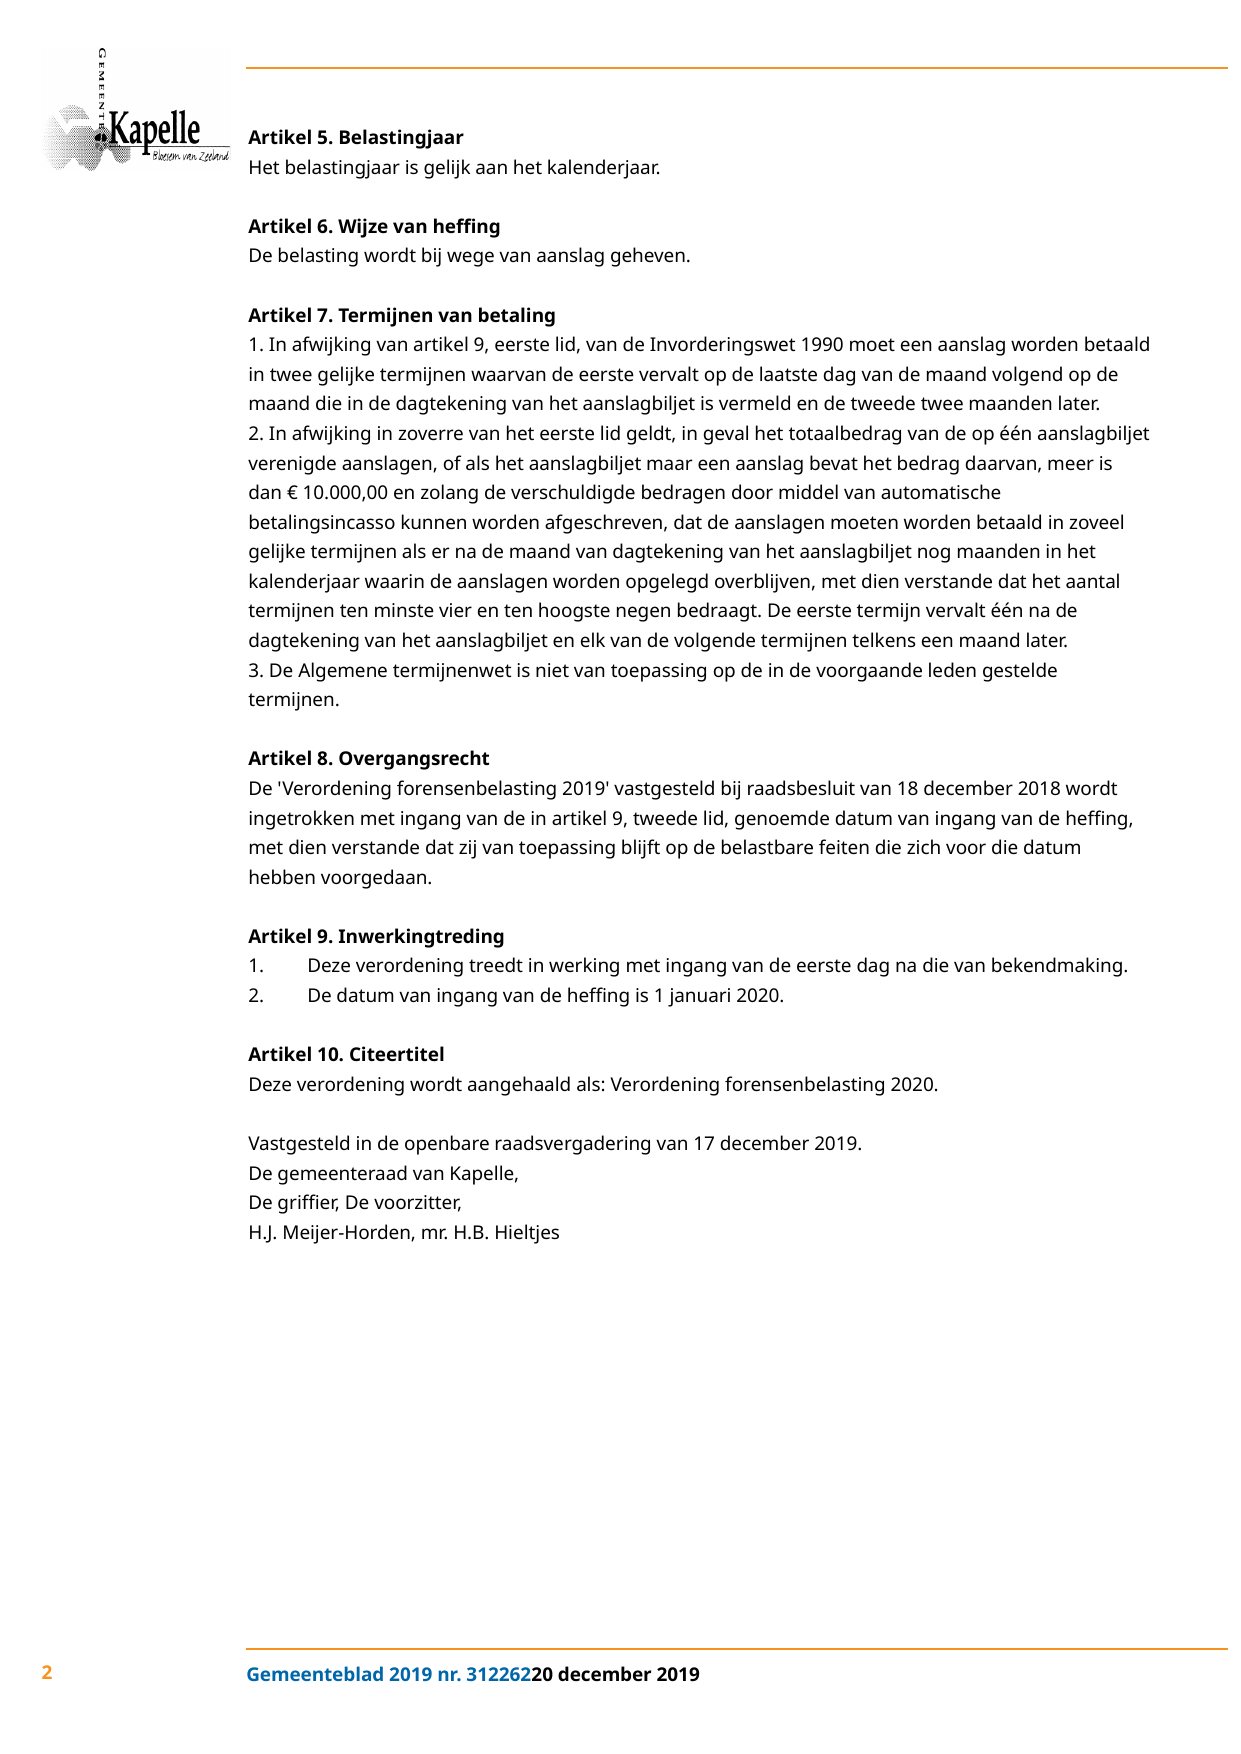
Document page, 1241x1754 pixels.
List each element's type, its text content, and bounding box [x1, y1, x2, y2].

text Artikel 9. Inwerkingtreding [248, 923, 1152, 949]
list Deze verordening treedt in werking met ingang van de eerste dag na die van bekendmaking. [248, 953, 1152, 978]
list De datum van ingang van de heffing is 1 januari 2020. [248, 982, 1152, 1008]
text H.J. Meijer-Horden, mr. H.B. Hieltjes [248, 1219, 1152, 1245]
text De griffier, De voorzitter, [248, 1189, 1152, 1215]
text Artikel 6. Wijze van heffing [248, 213, 1152, 239]
text Het belastingjaar is gelijk aan het kalenderjaar. [248, 154, 1152, 180]
text 3. De Algemene termijnenwet is niet van toepassing op de in de voorgaande leden gestelde termijnen. [248, 657, 1152, 712]
text De 'Verordening forensenbelasting 2019' vastgesteld bij raadsbesluit van 18 december 2018 wordt ingetrokken met ingang van de in artikel 9, tweede lid, genoemde datum van ingang van de heffing, met dien verstande dat zij van toepassing blijft op de belastbare feiten die zich voor die datum hebben voorgedaan. [248, 775, 1152, 890]
text Artikel 7. Termijnen van betaling [248, 302, 1152, 328]
picture [41, 47, 231, 172]
text Deze verordening wordt aangehaald als: Verordening forensenbelasting 2020. [248, 1071, 1152, 1097]
text Artikel 10. Citeertitel [248, 1041, 1152, 1067]
text 2. In afwijking in zoverre van het eerste lid geldt, in geval het totaalbedrag van de op één aanslagbiljet verenigde aanslagen, of als het aanslagbiljet maar een aanslag bevat het bedrag daarvan, meer is dan € 10.000,00 en zolang de verschuldigde bedragen door middel van automatische betalingsincasso kunnen worden afgeschreven, dat de aanslagen moeten worden betaald in zoveel gelijke termijnen als er na de maand van dagtekening van het aanslagbiljet nog maanden in het kalenderjaar waarin de aanslagen worden opgelegd overblijven, met dien verstande dat het aantal termijnen ten minste vier en ten hoogste negen bedraagt. De eerste termijn vervalt één na de dagtekening van het aanslagbiljet en elk van de volgende termijnen telkens een maand later. [248, 420, 1152, 653]
text Artikel 8. Overgangsrecht [248, 746, 1152, 771]
text Artikel 5. Belastingjaar [248, 124, 1152, 150]
text De belasting wordt bij wege van aanslag geheven. [248, 243, 1152, 268]
text De gemeenteraad van Kapelle, [248, 1160, 1152, 1186]
text 1. In afwijking van artikel 9, eerste lid, van de Invorderingswet 1990 moet een aanslag worden betaald in twee gelijke termijnen waarvan de eerste vervalt op de laatste dag van de maand volgend op de maand die in de dagtekening van het aanslagbiljet is vermeld en de tweede twee maanden later. [248, 331, 1152, 416]
text Vastgesteld in de openbare raadsvergadering van 17 december 2019. [248, 1130, 1152, 1156]
